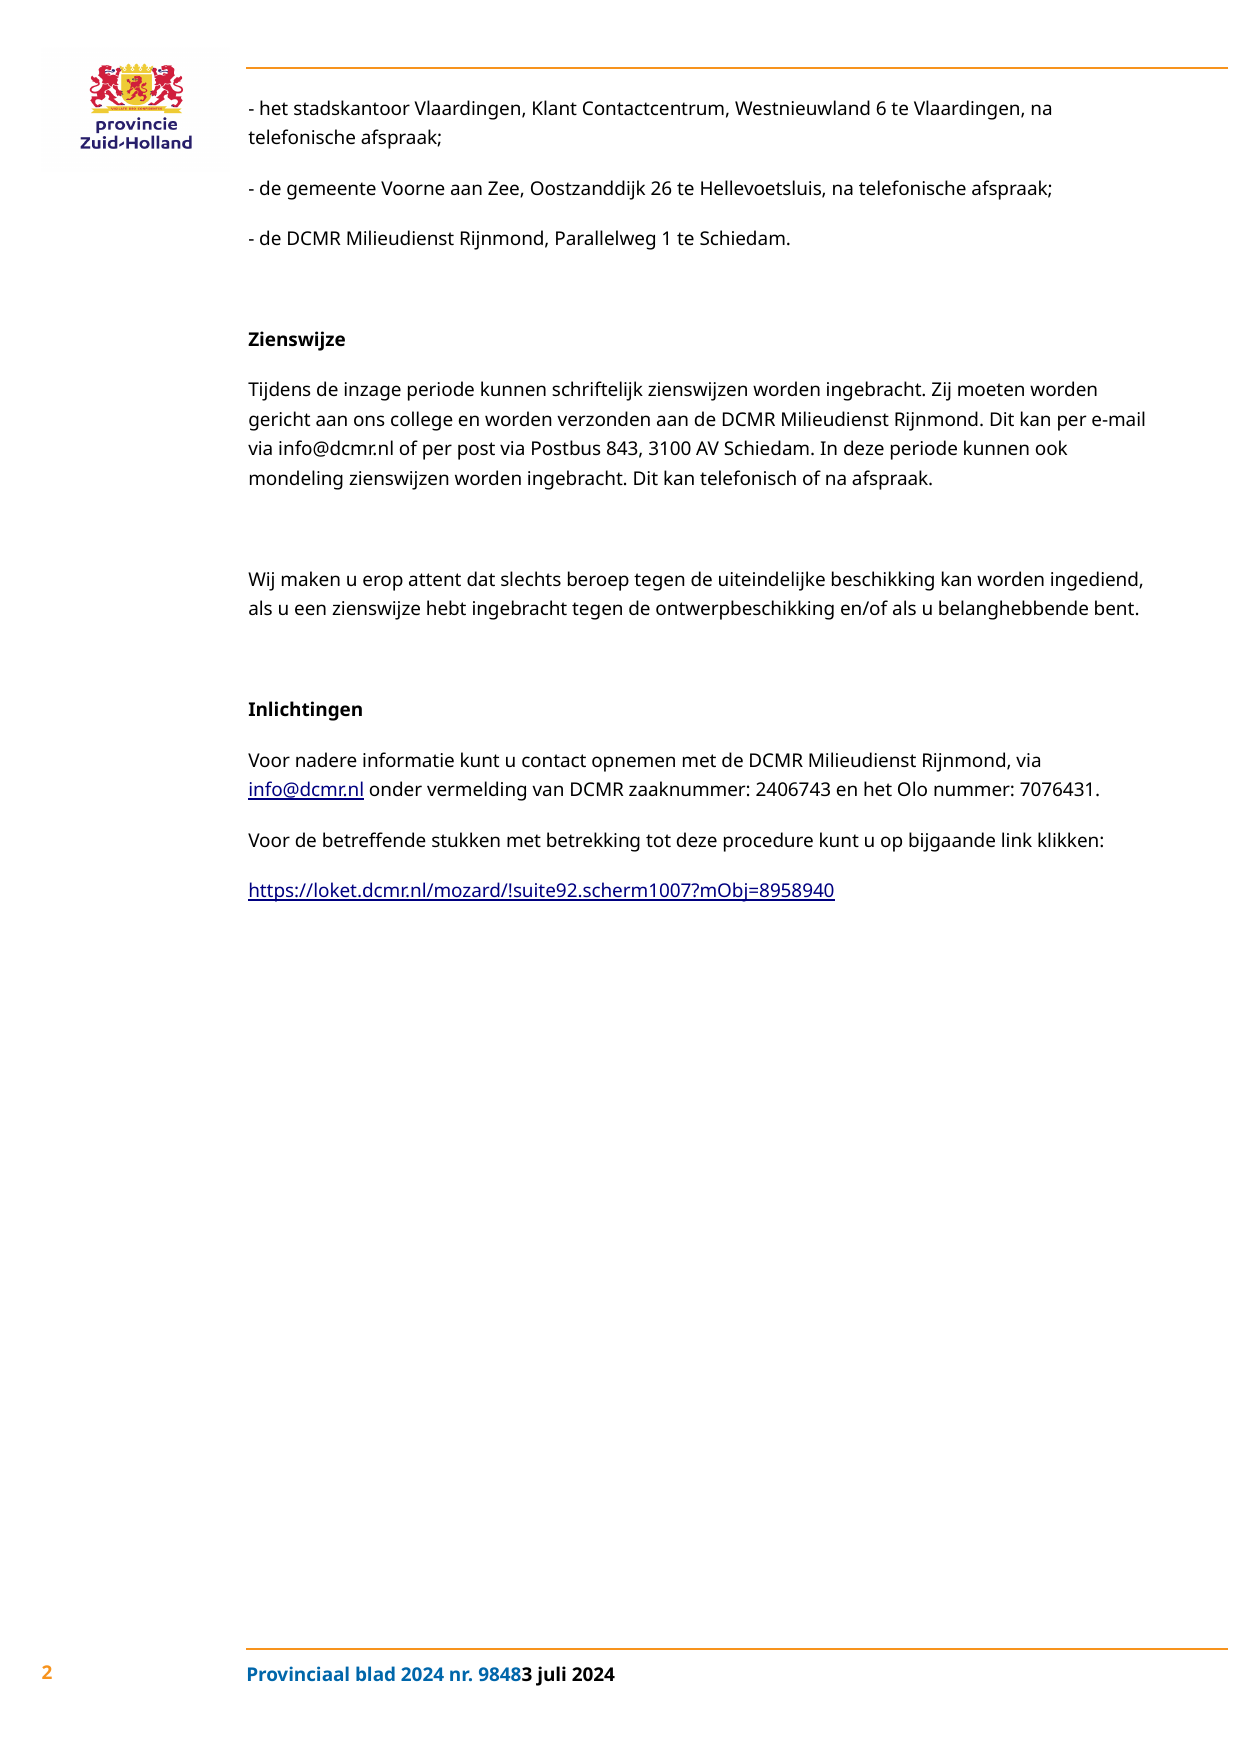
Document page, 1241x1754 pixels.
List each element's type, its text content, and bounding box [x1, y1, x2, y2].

text Zienswijze [248, 326, 1152, 352]
text - de DCMR Milieudienst Rijnmond, Parallelweg 1 te Schiedam. [248, 225, 1152, 251]
text - de gemeente Voorne aan Zee, Oostzanddijk 26 te Hellevoetsluis, na telefonische afspraak; [248, 175, 1152, 201]
text Wij maken u erop attent dat slechts beroep tegen de uiteindelijke beschikking kan worden ingediend, als u een zienswijze hebt ingebracht tegen de ontwerpbeschikking en/of als u belanghebbende bent. [248, 566, 1152, 621]
text Voor nadere informatie kunt u contact opnemen met de DCMR Milieudienst Rijnmond, via info@dcmr.nl onder vermelding van DCMR zaaknummer: 2406743 en het Olo nummer: 7076431. [248, 747, 1152, 802]
text Tijdens de inzage periode kunnen schriftelijk zienswijzen worden ingebracht. Zij moeten worden gericht aan ons college en worden verzonden aan de DCMR Milieudienst Rijnmond. Dit kan per e-mail via info@dcmr.nl of per post via Postbus 843, 3100 AV Schiedam. In deze periode kunnen ook mondeling zienswijzen worden ingebracht. Dit kan telefonisch of na afspraak. [248, 376, 1152, 491]
text - het stadskantoor Vlaardingen, Klant Contactcentrum, Westnieuwland 6 te Vlaardingen, na telefonische afspraak; [248, 95, 1152, 150]
text Voor de betreffende stukken met betrekking tot deze procedure kunt u op bijgaande link klikken: [248, 827, 1152, 853]
text https://loket.dcmr.nl/mozard/!suite92.scherm1007?mObj=8958940 [248, 877, 1152, 903]
text Inlichtingen [248, 696, 1152, 722]
picture [41, 47, 231, 172]
